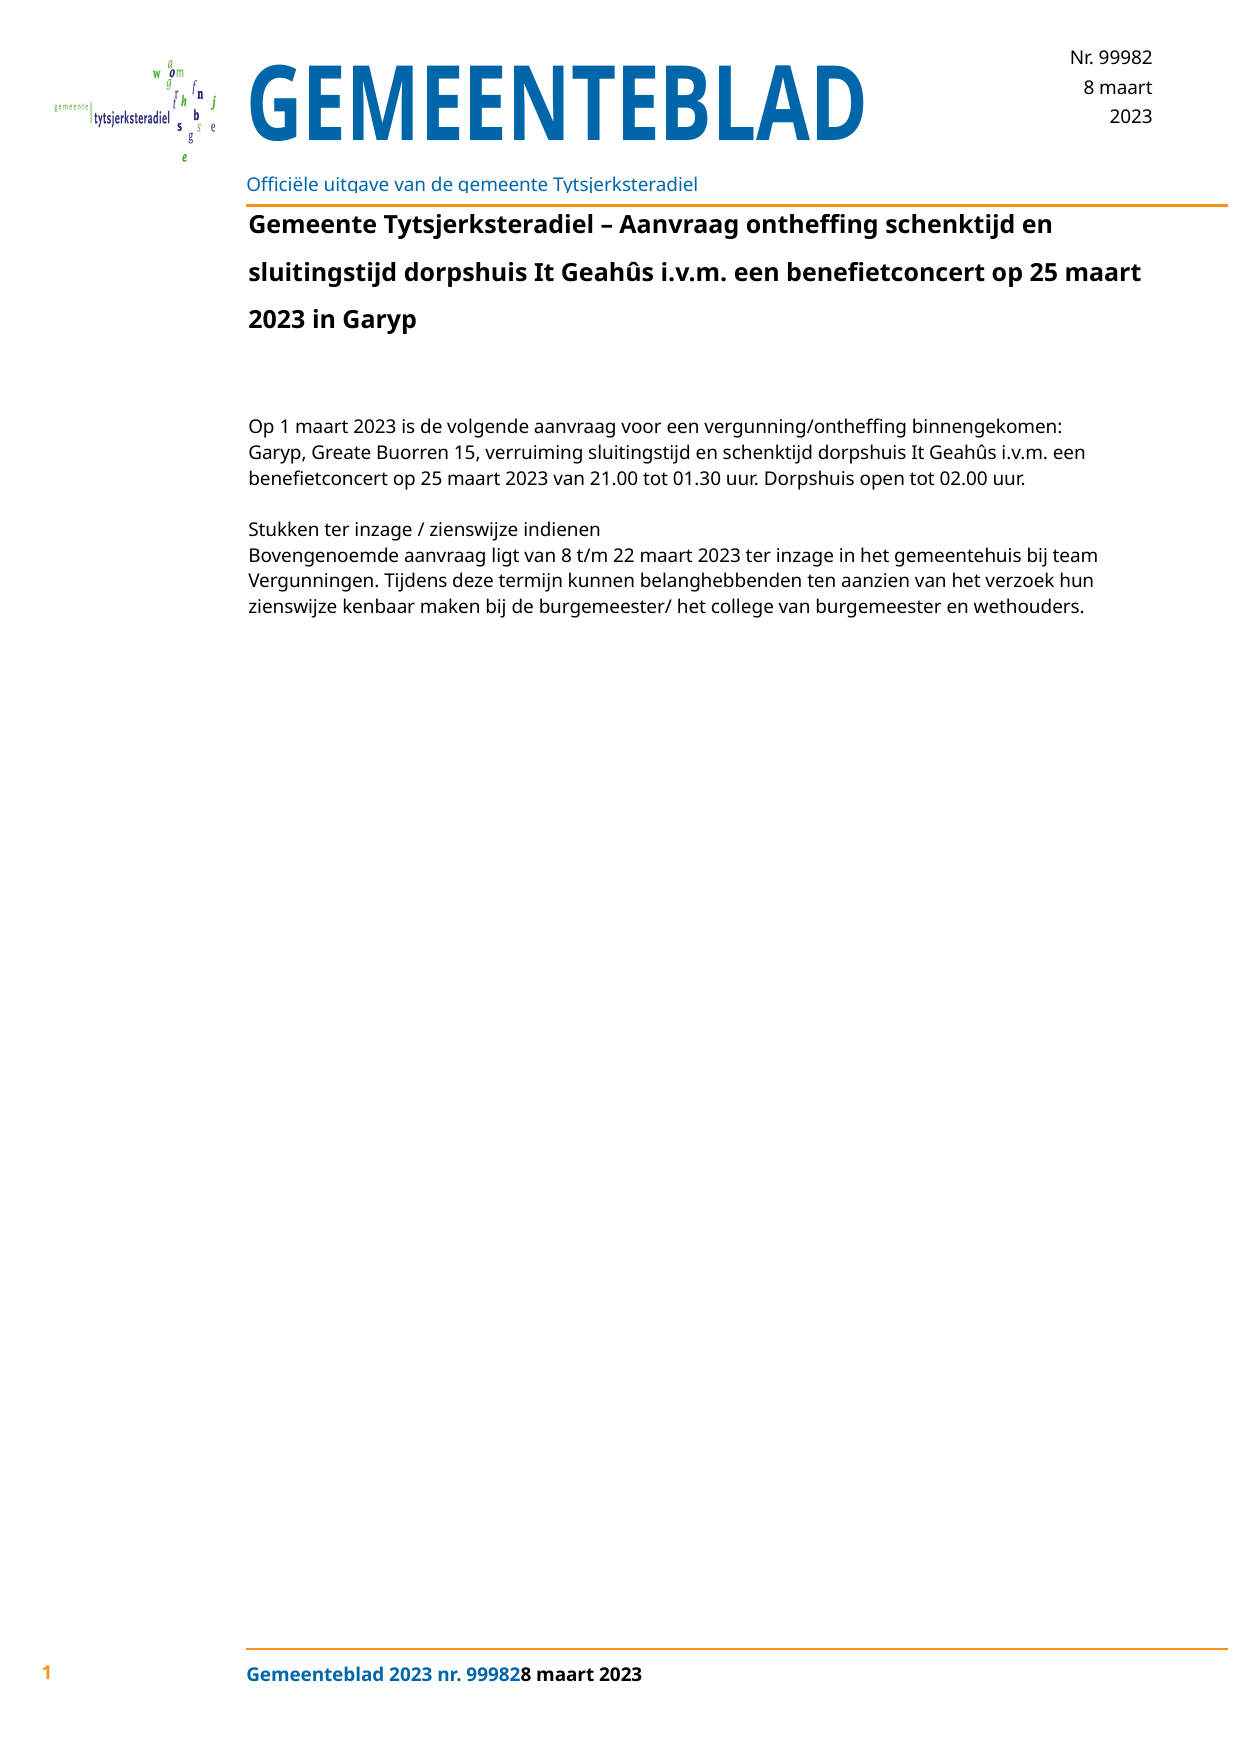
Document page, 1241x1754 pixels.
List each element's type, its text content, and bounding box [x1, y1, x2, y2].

text Bovengenoemde aanvraag ligt van 8 t/m 22 maart 2023 ter inzage in het gemeentehuis bij team Vergunningen. Tijdens deze termijn kunnen belanghebbenden ten aanzien van het verzoek hun zienswijze kenbaar maken bij de burgemeester/ het college van burgemeester en wethouders. [248, 542, 1152, 619]
text Stukken ter inzage / zienswijze indienen [248, 516, 1152, 542]
text Garyp, Greate Buorren 15, verruiming sluitingstijd en schenktijd dorpshuis It Geahûs i.v.m. een benefietconcert op 25 maart 2023 van 21.00 tot 01.30 uur. Dorpshuis open tot 02.00 uur. [248, 439, 1152, 491]
text Op 1 maart 2023 is de volgende aanvraag voor een vergunning/ontheffing binnengekomen: [248, 413, 1152, 439]
text Gemeente Tytsjerksteradiel – Aanvraag ontheffing schenktijd en sluitingstijd dorpshuis It Geahûs i.v.m. een benefietconcert op 25 maart 2023 in Garyp [248, 207, 1152, 336]
picture [41, 47, 231, 172]
